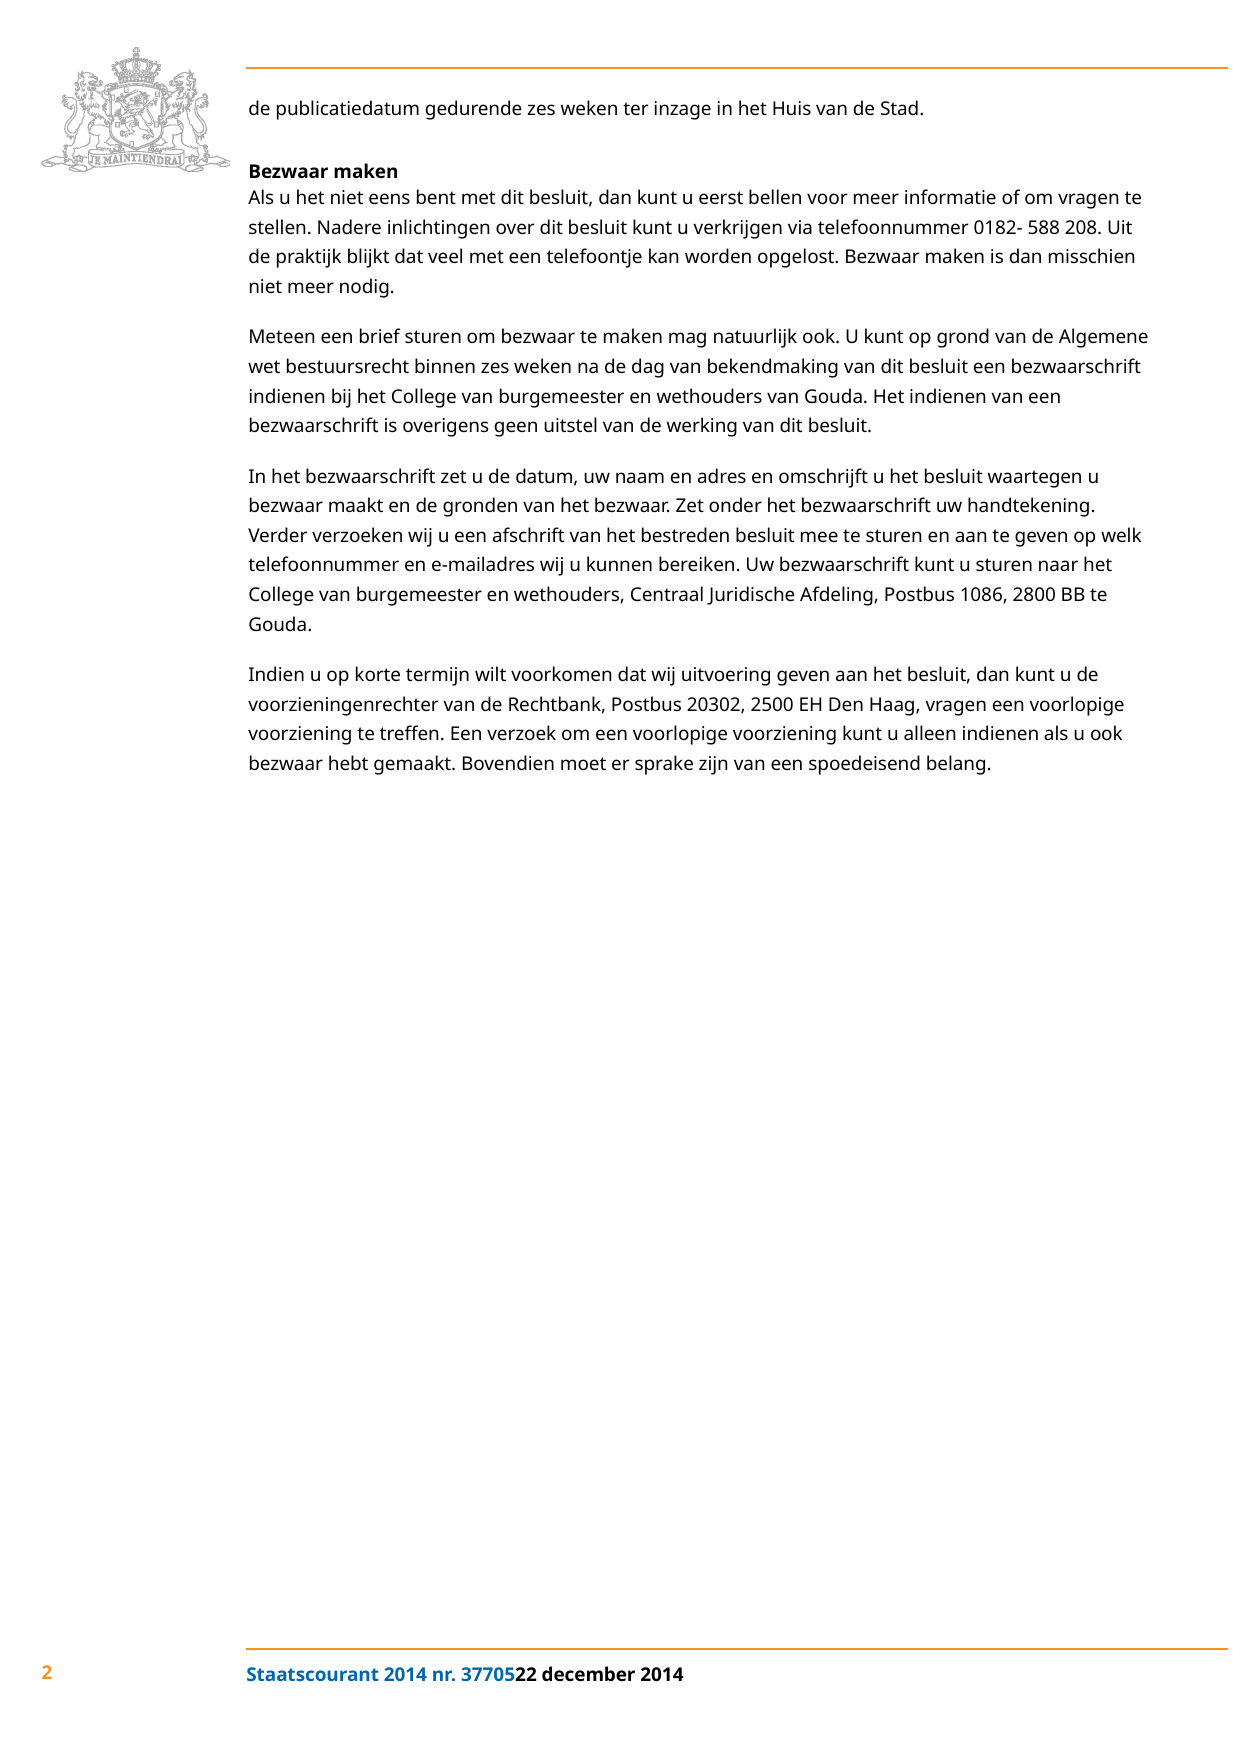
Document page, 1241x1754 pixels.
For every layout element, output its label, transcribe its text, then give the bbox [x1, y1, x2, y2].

text Indien u op korte termijn wilt voorkomen dat wij uitvoering geven aan het besluit, dan kunt u de voorzieningenrechter van de Rechtbank, Postbus 20302, 2500 EH Den Haag, vragen een voorlopige voorziening te treffen. Een verzoek om een voorlopige voorziening kunt u alleen indienen als u ook bezwaar hebt gemaakt. Bovendien moet er sprake zijn van een spoedeisend belang. [248, 661, 1152, 776]
text Als u het niet eens bent met dit besluit, dan kunt u eerst bellen voor meer informatie of om vragen te stellen. Nadere inlichtingen over dit besluit kunt u verkrijgen via telefoonnummer 0182- 588 208. Uit de praktijk blijkt dat veel met een telefoontje kan worden opgelost. Bezwaar maken is dan misschien niet meer nodig. [248, 184, 1152, 299]
text de publicatiedatum gedurende zes weken ter inzage in het Huis van de Stad. [248, 95, 1152, 121]
text Meteen een brief sturen om bezwaar te maken mag natuurlijk ook. U kunt op grond van de Algemene wet bestuursrecht binnen zes weken na de dag van bekendmaking van dit besluit een bezwaarschrift indienen bij het College van burgemeester en wethouders van Gouda. Het indienen van een bezwaarschrift is overigens geen uitstel van de werking van dit besluit. [248, 324, 1152, 438]
text Bezwaar maken [248, 159, 1152, 184]
text In het bezwaarschrift zet u de datum, uw naam en adres en omschrijft u het besluit waartegen u bezwaar maakt en de gronden van het bezwaar. Zet onder het bezwaarschrift uw handtekening. Verder verzoeken wij u een afschrift van het bestreden besluit mee te sturen en aan te geven op welk telefoonnummer en e-mailadres wij u kunnen bereiken. Uw bezwaarschrift kunt u sturen naar het College van burgemeester en wethouders, Centraal Juridische Afdeling, Postbus 1086, 2800 BB te Gouda. [248, 463, 1152, 636]
picture [41, 47, 231, 172]
